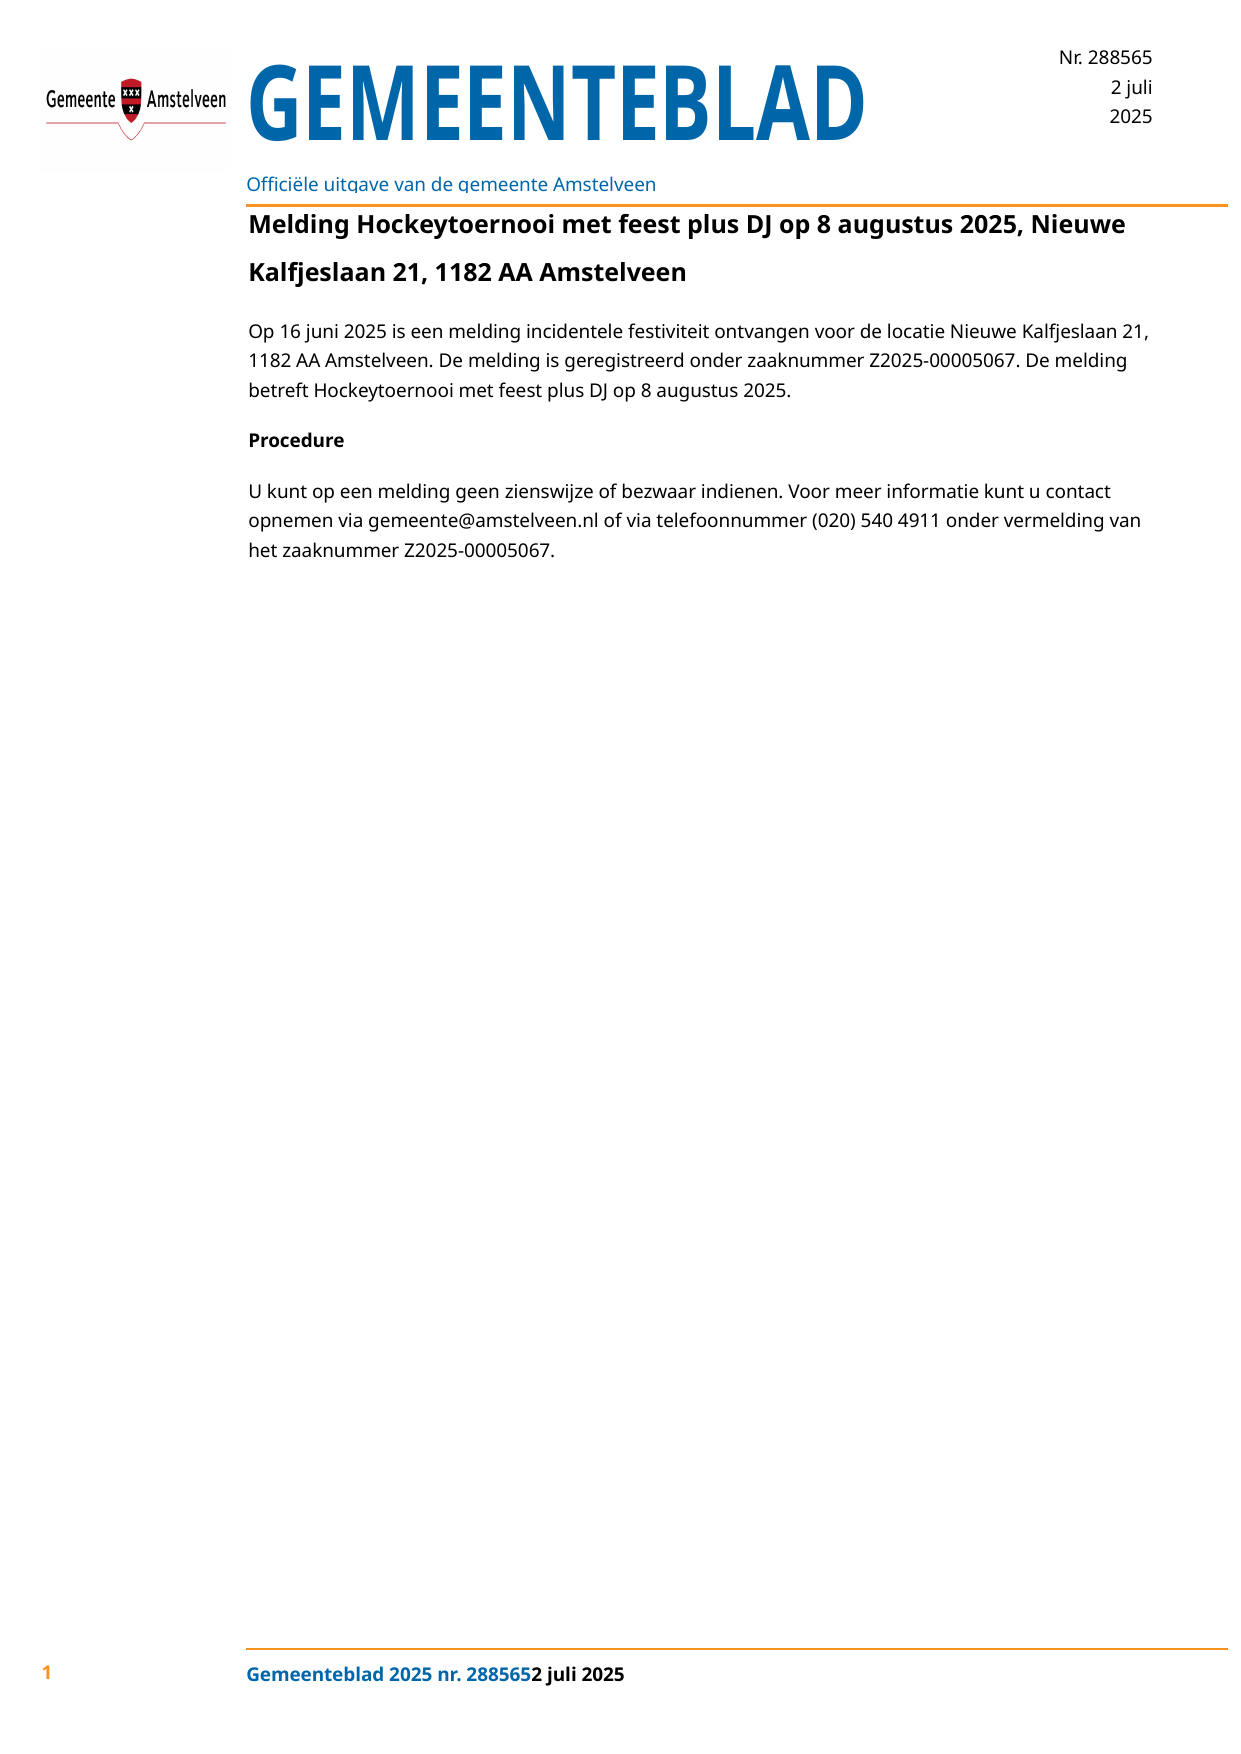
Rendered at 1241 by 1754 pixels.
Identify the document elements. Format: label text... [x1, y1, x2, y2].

text Procedure [248, 427, 1152, 453]
text Op 16 juni 2025 is een melding incidentele festiviteit ontvangen voor de locatie Nieuwe Kalfjeslaan 21, 1182 AA Amstelveen. De melding is geregistreerd onder zaaknummer Z2025-00005067. De melding betreft Hockeytoernooi met feest plus DJ op 8 augustus 2025. [248, 318, 1152, 403]
text Melding Hockeytoernooi met feest plus DJ op 8 augustus 2025, Nieuwe Kalfjeslaan 21, 1182 AA Amstelveen [248, 207, 1152, 288]
text U kunt op een melding geen zienswijze of bezwaar indienen. Voor meer informatie kunt u contact opnemen via gemeente@amstelveen.nl of via telefoonnummer (020) 540 4911 onder vermelding van het zaaknummer Z2025-00005067. [248, 478, 1152, 563]
picture [41, 47, 231, 172]
